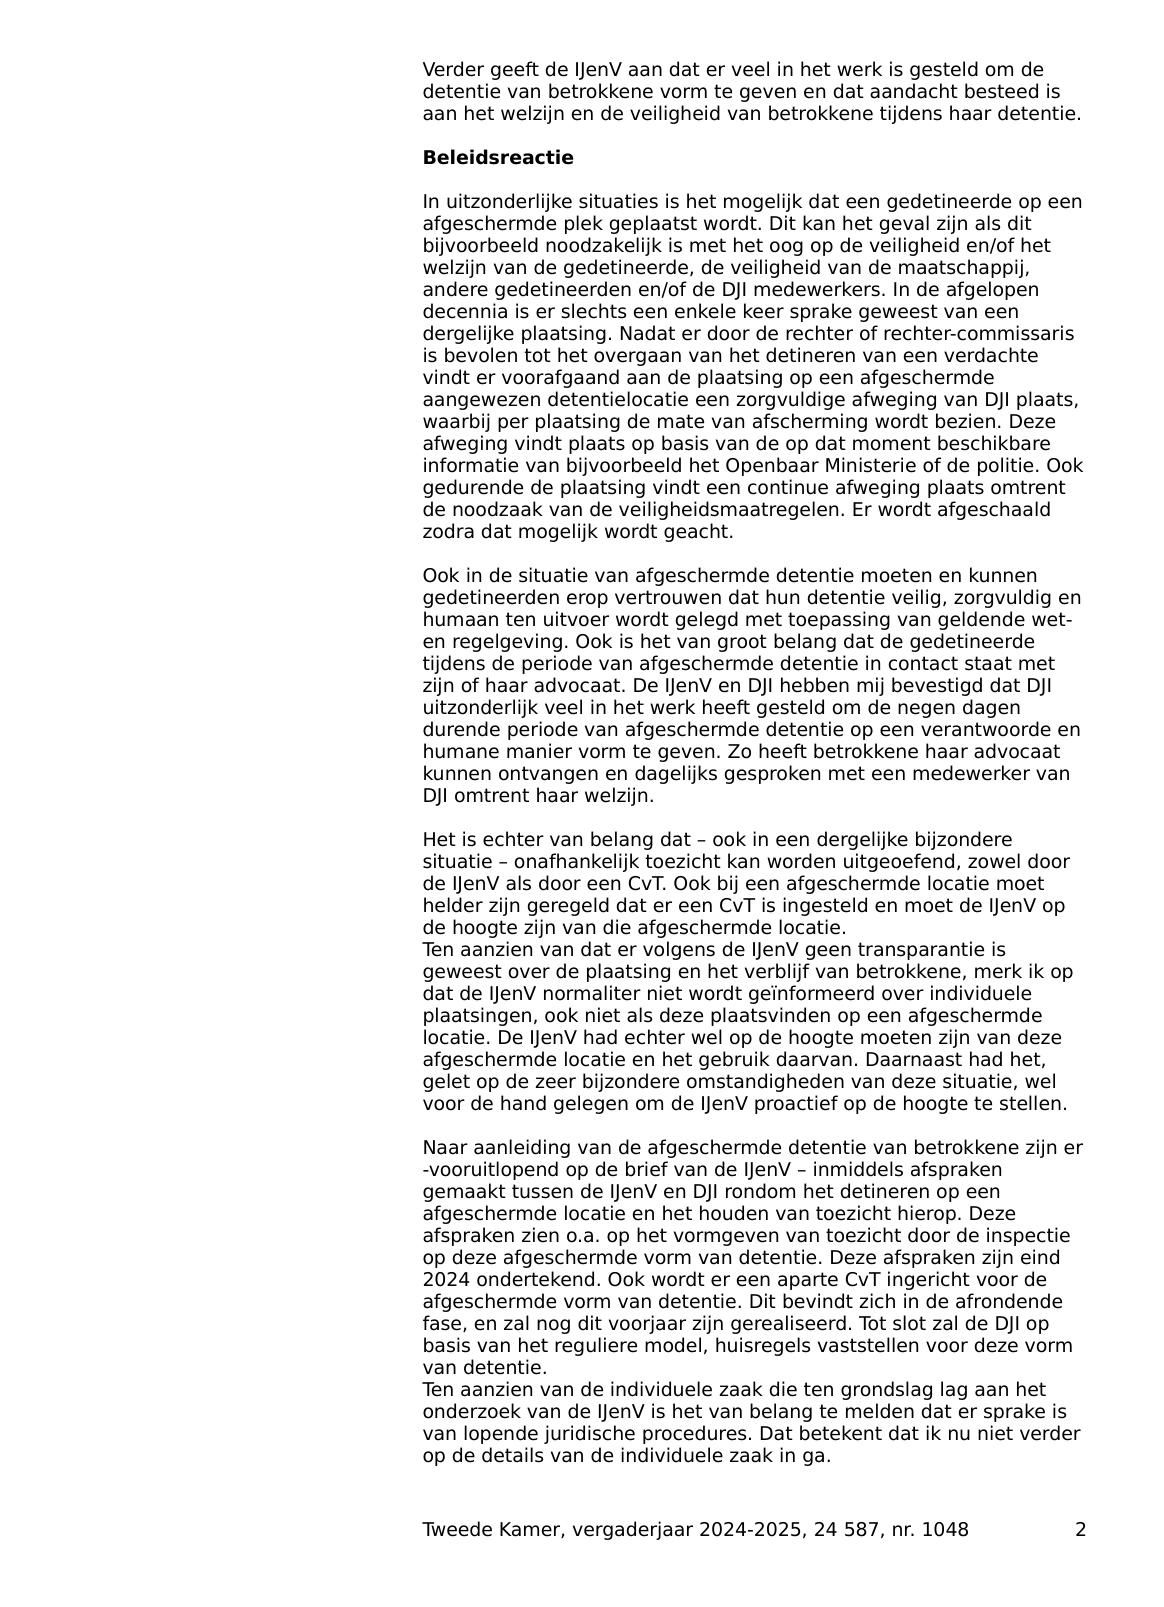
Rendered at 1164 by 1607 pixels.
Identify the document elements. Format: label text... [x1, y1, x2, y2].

text Ook in de situatie van afgeschermde detentie moeten en kunnen gedetineerden erop vertrouwen dat hun detentie veilig, zorgvuldig en humaan ten uitvoer wordt gelegd met toepassing van geldende wet- en regelgeving. Ook is het van groot belang dat de gedetineerde tijdens de periode van afgeschermde detentie in contact staat met zijn of haar advocaat. De IJenV en DJI hebben mij bevestigd dat DJI uitzonderlijk veel in het werk heeft gesteld om de negen dagen durende periode van afgeschermde detentie op een verantwoorde en humane manier vorm te geven. Zo heeft betrokkene haar advocaat kunnen ontvangen en dagelijks gesproken met een medewerker van DJI omtrent haar welzijn. [422, 565, 1087, 807]
text Verder geeft de IJenV aan dat er veel in het werk is gesteld om de detentie van betrokkene vorm te geven en dat aandacht besteed is aan het welzijn en de veiligheid van betrokkene tijdens haar detentie. [422, 59, 1087, 125]
text Ten aanzien van de individuele zaak die ten grondslag lag aan het onderzoek van de IJenV is het van belang te melden dat er sprake is van lopende juridische procedures. Dat betekent dat ik nu niet verder op de details van de individuele zaak in ga. [422, 1379, 1087, 1467]
text Naar aanleiding van de afgeschermde detentie van betrokkene zijn er -vooruitlopend op de brief van de IJenV – inmiddels afspraken gemaakt tussen de IJenV en DJI rondom het detineren op een afgeschermde locatie en het houden van toezicht hierop. Deze afspraken zien o.a. op het vormgeven van toezicht door de inspectie op deze afgeschermde vorm van detentie. Deze afspraken zijn eind 2024 ondertekend. Ook wordt er een aparte CvT ingericht voor de afgeschermde vorm van detentie. Dit bevindt zich in de afrondende fase, en zal nog dit voorjaar zijn gerealiseerd. Tot slot zal de DJI op basis van het reguliere model, huisregels vaststellen voor deze vorm van detentie. [422, 1137, 1087, 1379]
text Ten aanzien van dat er volgens de IJenV geen transparantie is geweest over de plaatsing en het verblijf van betrokkene, merk ik op dat de IJenV normaliter niet wordt geïnformeerd over individuele plaatsingen, ook niet als deze plaatsvinden op een afgeschermde locatie. De IJenV had echter wel op de hoogte moeten zijn van deze afgeschermde locatie en het gebruik daarvan. Daarnaast had het, gelet op de zeer bijzondere omstandigheden van deze situatie, wel voor de hand gelegen om de IJenV proactief op de hoogte te stellen. [422, 939, 1087, 1115]
text Het is echter van belang dat – ook in een dergelijke bijzondere situatie – onafhankelijk toezicht kan worden uitgeoefend, zowel door de IJenV als door een CvT. Ook bij een afgeschermde locatie moet helder zijn geregeld dat er een CvT is ingesteld en moet de IJenV op de hoogte zijn van die afgeschermde locatie. [422, 829, 1087, 939]
subtitle Beleidsreactie [422, 147, 1087, 169]
text In uitzonderlijke situaties is het mogelijk dat een gedetineerde op een afgeschermde plek geplaatst wordt. Dit kan het geval zijn als dit bijvoorbeeld noodzakelijk is met het oog op de veiligheid en/of het welzijn van de gedetineerde, de veiligheid van de maatschappij, andere gedetineerden en/of de DJI medewerkers. In de afgelopen decennia is er slechts een enkele keer sprake geweest van een dergelijke plaatsing. Nadat er door de rechter of rechter-commissaris is bevolen tot het overgaan van het detineren van een verdachte vindt er voorafgaand aan de plaatsing op een afgeschermde aangewezen detentielocatie een zorgvuldige afweging van DJI plaats, waarbij per plaatsing de mate van afscherming wordt bezien. Deze afweging vindt plaats op basis van de op dat moment beschikbare informatie van bijvoorbeeld het Openbaar Ministerie of de politie. Ook gedurende de plaatsing vindt een continue afweging plaats omtrent de noodzaak van de veiligheidsmaatregelen. Er wordt afgeschaald zodra dat mogelijk wordt geacht. [422, 191, 1087, 543]
